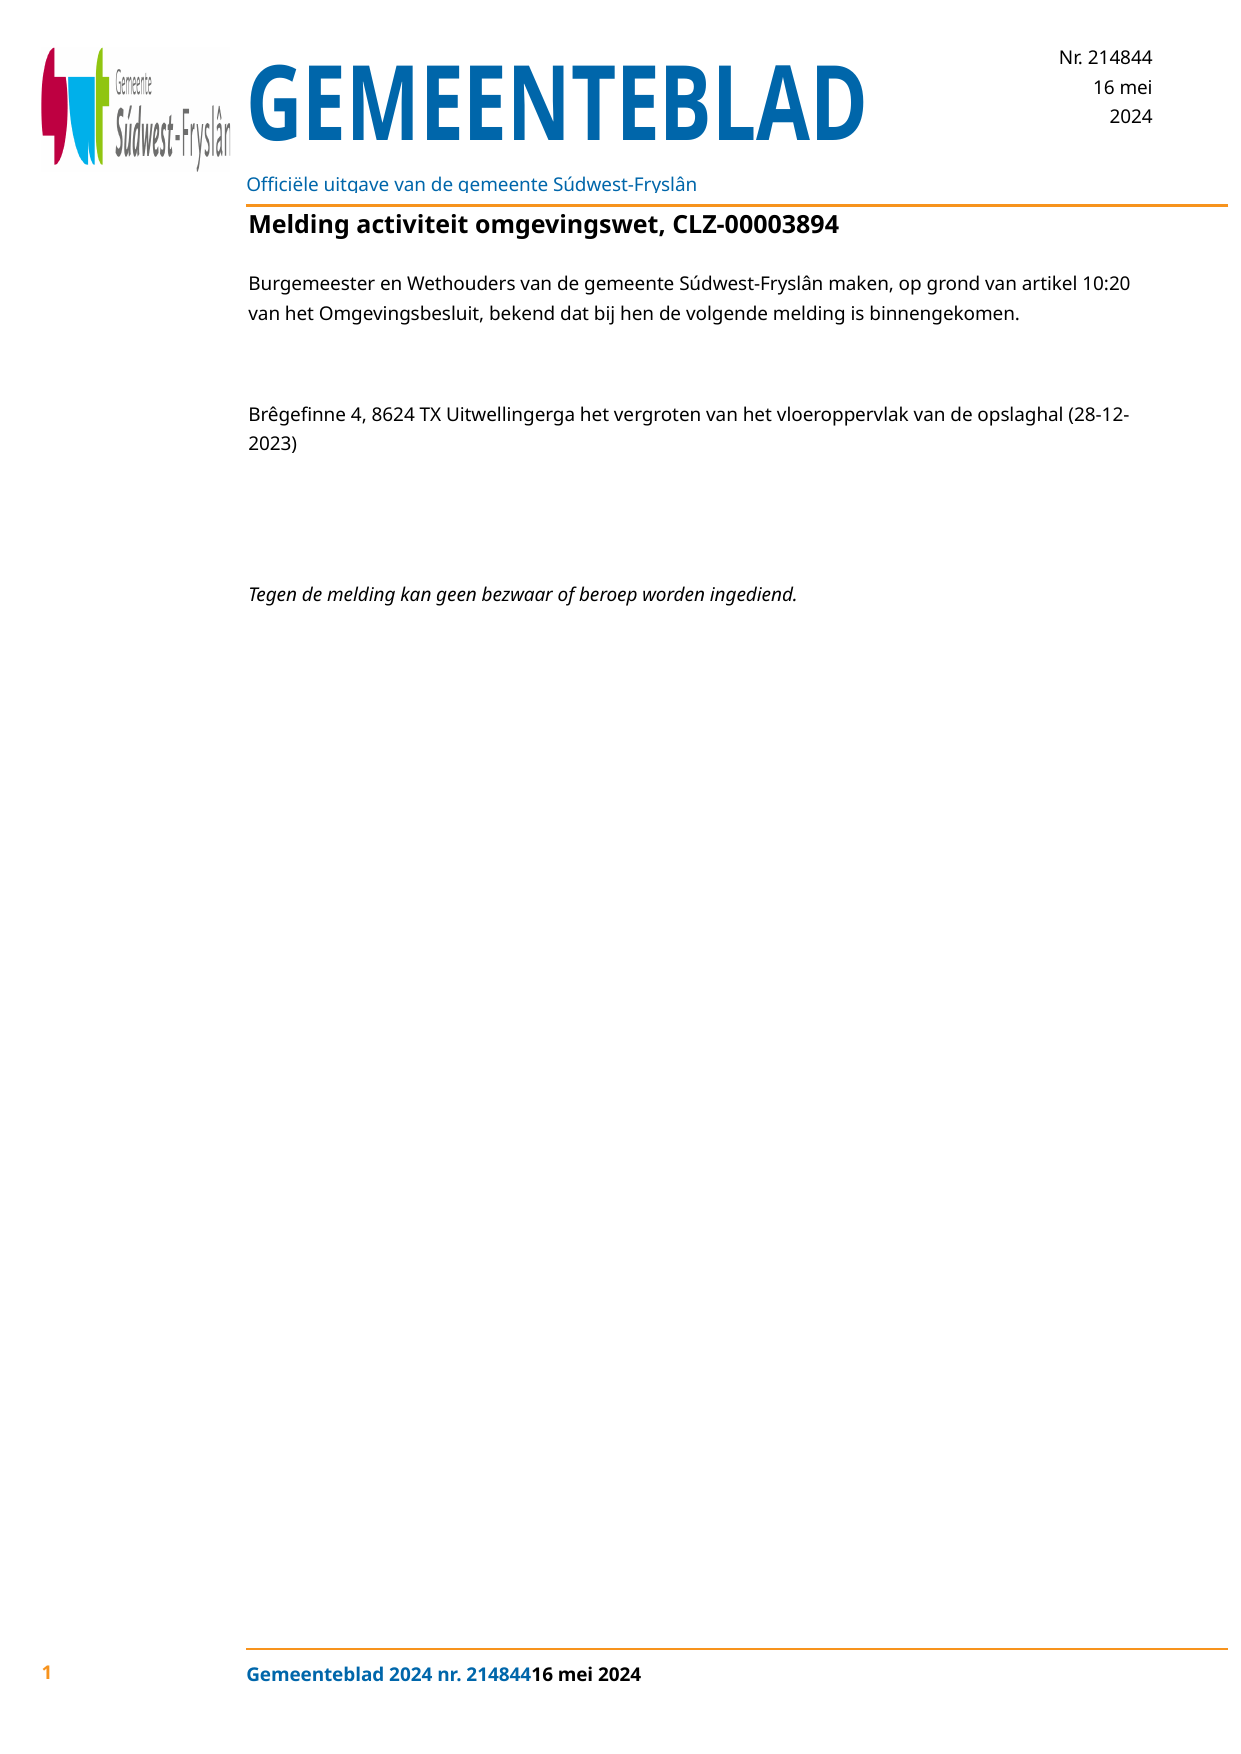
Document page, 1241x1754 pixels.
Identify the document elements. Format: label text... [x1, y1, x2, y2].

text Melding activiteit omgevingswet, CLZ-00003894 [248, 207, 1152, 241]
text Brêgefinne 4, 8624 TX Uitwellingerga het vergroten van het vloeroppervlak van de opslaghal (28-12-2023) [248, 401, 1152, 456]
text Tegen de melding kan geen bezwaar of beroep worden ingediend. [248, 582, 1152, 607]
picture [41, 47, 231, 172]
text Burgemeester en Wethouders van de gemeente Súdwest-Fryslân maken, op grond van artikel 10:20 van het Omgevingsbesluit, bekend dat bij hen de volgende melding is binnengekomen. [248, 270, 1152, 326]
